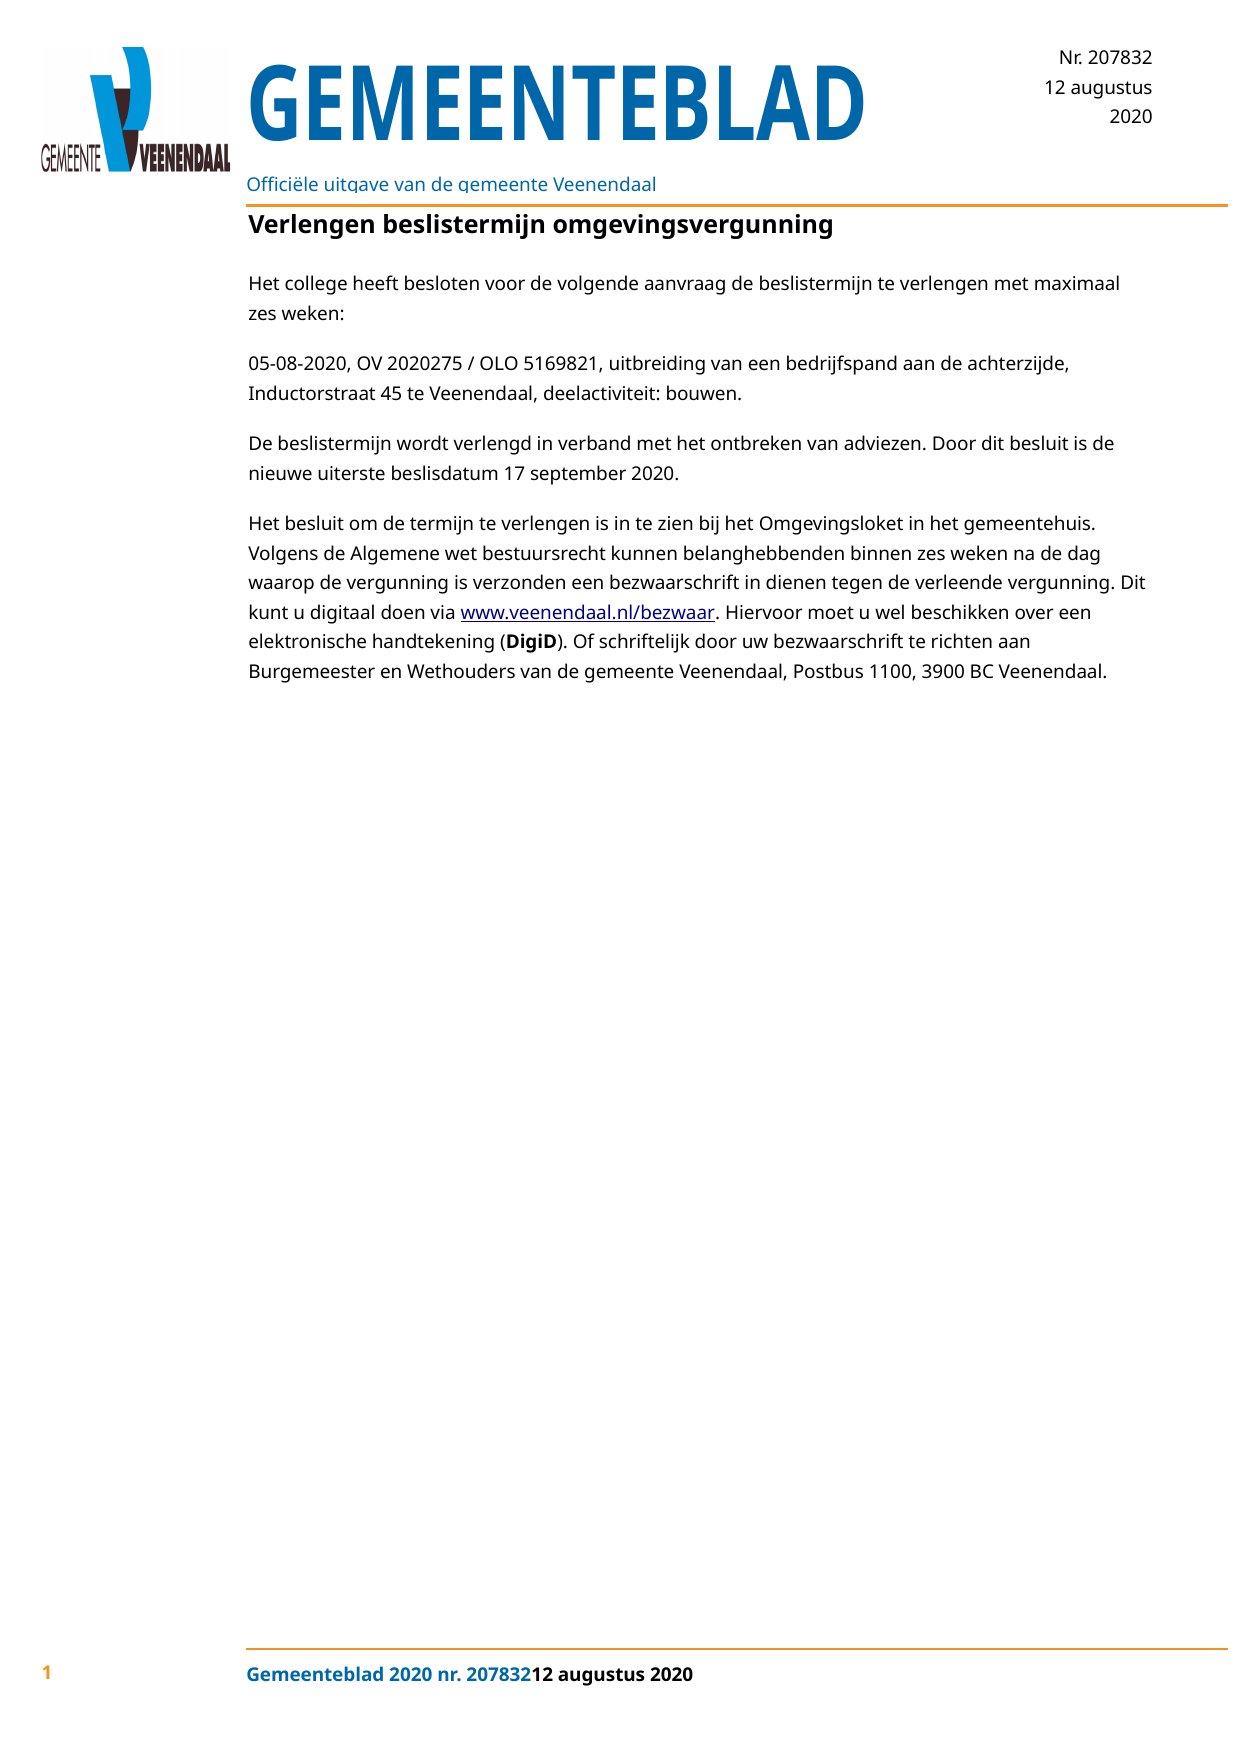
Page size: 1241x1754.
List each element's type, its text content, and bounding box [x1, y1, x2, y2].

text Het college heeft besloten voor de volgende aanvraag de beslistermijn te verlengen met maximaal zes weken: [248, 270, 1152, 326]
text Het besluit om de termijn te verlengen is in te zien bij het Omgevingsloket in het gemeentehuis. Volgens de Algemene wet bestuursrecht kunnen belanghebbenden binnen zes weken na de dag waarop de vergunning is verzonden een bezwaarschrift in dienen tegen de verleende vergunning. Dit kunt u digitaal doen via www.veenendaal.nl/bezwaar. Hiervoor moet u wel beschikken over een elektronische handtekening (DigiD). Of schriftelijk door uw bezwaarschrift te richten aan Burgemeester en Wethouders van de gemeente Veenendaal, Postbus 1100, 3900 BC Veenendaal. [248, 510, 1152, 684]
text De beslistermijn wordt verlengd in verband met het ontbreken van adviezen. Door dit besluit is de nieuwe uiterste beslisdatum 17 september 2020. [248, 430, 1152, 486]
text 05-08-2020, OV 2020275 / OLO 5169821, uitbreiding van een bedrijfspand aan de achterzijde, Inductorstraat 45 te Veenendaal, deelactiviteit: bouwen. [248, 350, 1152, 406]
picture [123, 47, 231, 172]
text Verlengen beslistermijn omgevingsvergunning [248, 207, 1152, 241]
picture [41, 47, 130, 172]
